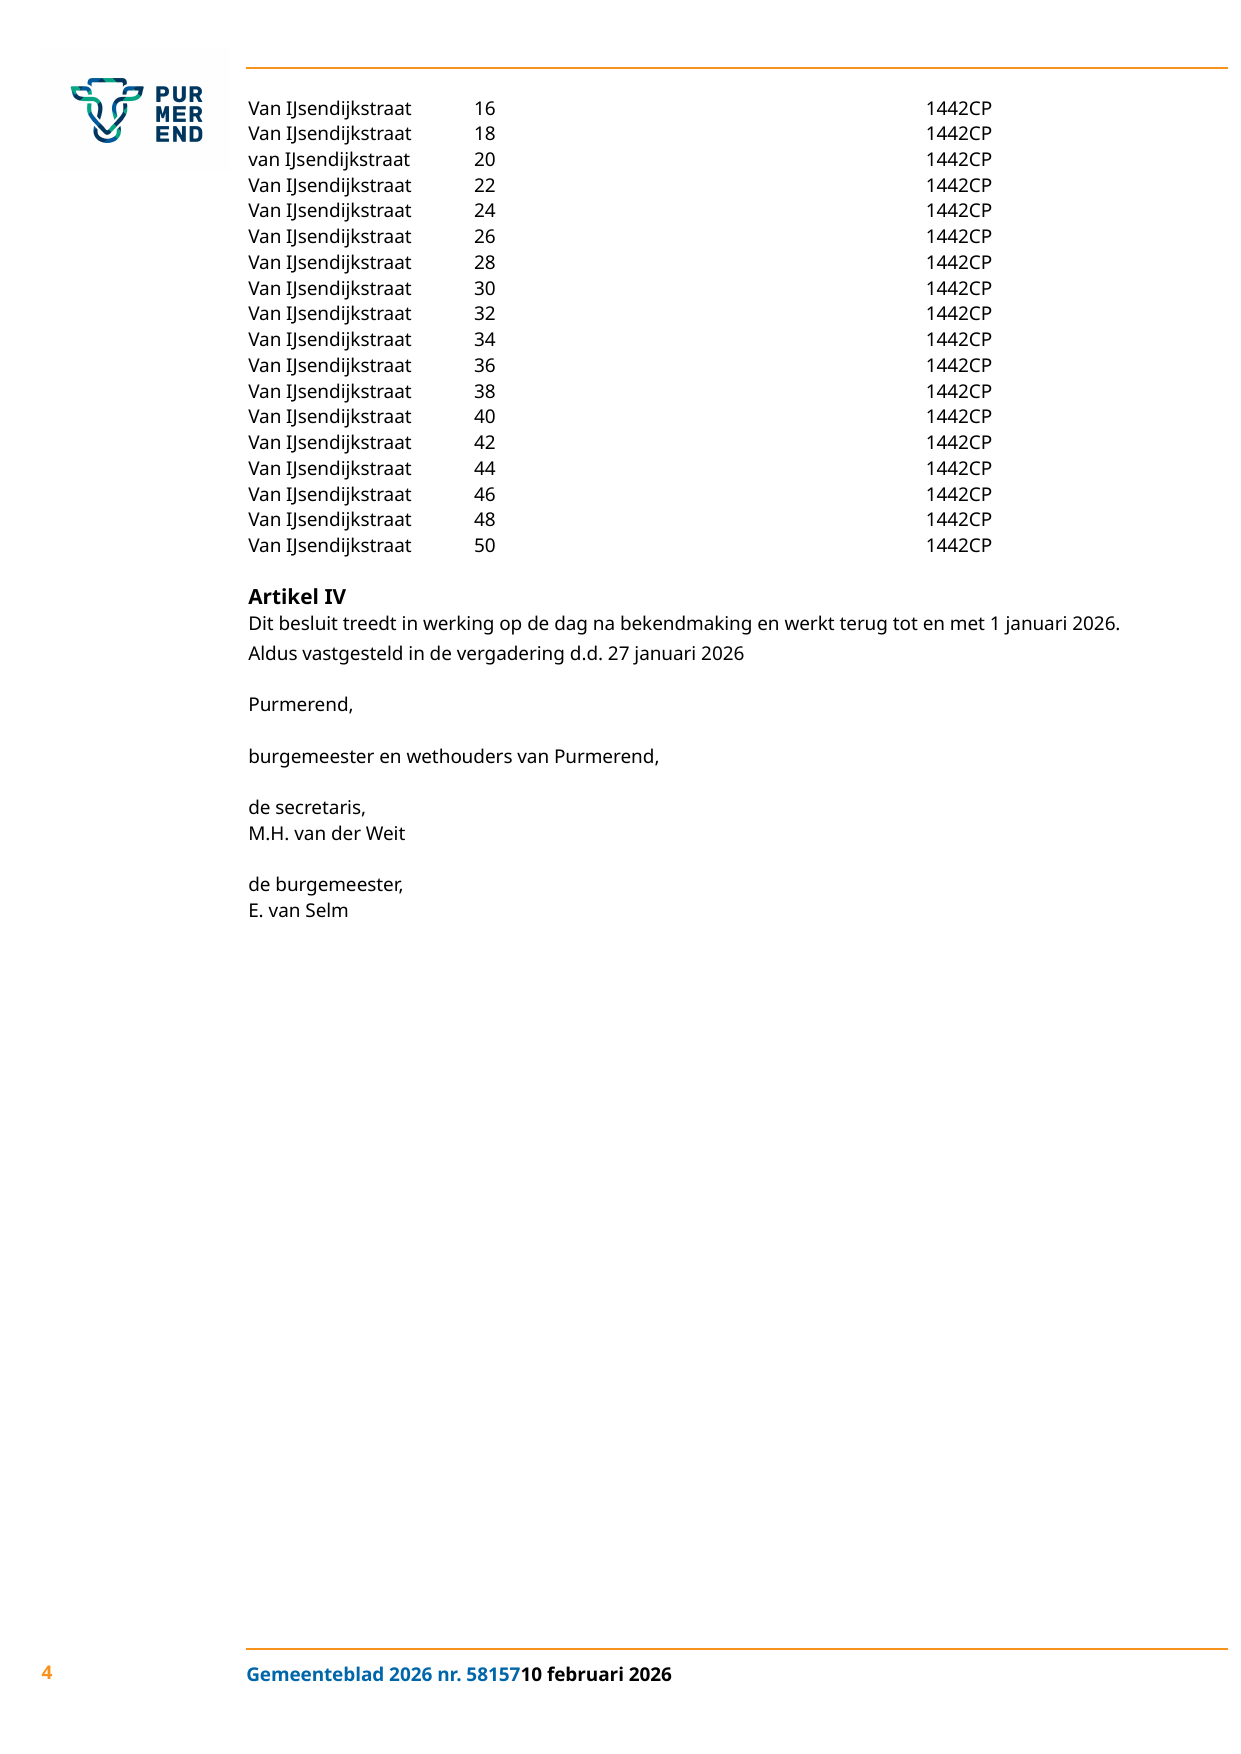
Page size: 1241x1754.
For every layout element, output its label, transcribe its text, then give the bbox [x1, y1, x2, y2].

table_cell [700, 378, 926, 403]
text burgemeester en wethouders van Purmerend, [248, 743, 1152, 769]
table_cell 1442CP [926, 429, 1152, 455]
table_cell 24 [474, 198, 700, 223]
table_cell [700, 532, 926, 558]
table_cell Van IJsendijkstraat [248, 301, 474, 326]
text Artikel IV [248, 582, 1152, 610]
text Purmerend, [248, 691, 1152, 717]
table_cell 1442CP [926, 198, 1152, 223]
text Dit besluit treedt in werking op de dag na bekendmaking en werkt terug tot en met 1 januari 2026. [248, 610, 1152, 636]
table_cell 36 [474, 352, 700, 378]
table_cell 1442CP [926, 352, 1152, 378]
text Aldus vastgesteld in de vergadering d.d. 27 januari 2026 [248, 640, 1152, 666]
table_cell [700, 429, 926, 455]
table_cell 44 [474, 455, 700, 481]
table_cell [700, 224, 926, 249]
text M.H. van der Weit [248, 820, 1152, 846]
table_cell 1442CP [926, 121, 1152, 146]
table_cell 1442CP [926, 455, 1152, 481]
table_cell [700, 121, 926, 146]
table_cell Van IJsendijkstraat [248, 404, 474, 429]
table_cell 32 [474, 301, 700, 326]
table_cell 1442CP [926, 301, 1152, 326]
picture [41, 47, 231, 172]
table_cell Van IJsendijkstraat [248, 352, 474, 378]
table_cell [700, 198, 926, 223]
table_cell 50 [474, 532, 700, 558]
text E. van Selm [248, 897, 1152, 923]
table_cell 18 [474, 121, 700, 146]
table_cell [700, 275, 926, 301]
table_cell [700, 352, 926, 378]
table_cell Van IJsendijkstraat [248, 198, 474, 223]
table_cell 1442CP [926, 481, 1152, 506]
table_cell Van IJsendijkstraat [248, 481, 474, 506]
table_cell 28 [474, 249, 700, 275]
table_cell Van IJsendijkstraat [248, 95, 474, 121]
table_cell 1442CP [926, 326, 1152, 352]
text de burgemeester, [248, 872, 1152, 897]
table_cell [700, 146, 926, 172]
table_cell 1442CP [926, 172, 1152, 198]
table_cell 34 [474, 326, 700, 352]
table_cell 1442CP [926, 506, 1152, 532]
text de secretaris, [248, 794, 1152, 820]
table_cell Van IJsendijkstraat [248, 326, 474, 352]
table_cell [700, 172, 926, 198]
table_cell 48 [474, 506, 700, 532]
table_cell 1442CP [926, 275, 1152, 301]
table_cell [700, 249, 926, 275]
table_cell 1442CP [926, 146, 1152, 172]
table_cell Van IJsendijkstraat [248, 172, 474, 198]
table_cell 46 [474, 481, 700, 506]
table_cell [700, 301, 926, 326]
table_cell Van IJsendijkstraat [248, 249, 474, 275]
table_cell [700, 95, 926, 121]
table_cell Van IJsendijkstraat [248, 532, 474, 558]
table_cell 40 [474, 404, 700, 429]
table_cell [700, 481, 926, 506]
table_cell 16 [474, 95, 700, 121]
table_cell Van IJsendijkstraat [248, 275, 474, 301]
table_cell [700, 404, 926, 429]
table_cell Van IJsendijkstraat [248, 455, 474, 481]
table_cell Van IJsendijkstraat [248, 506, 474, 532]
table_cell [700, 506, 926, 532]
table_cell 30 [474, 275, 700, 301]
table_cell Van IJsendijkstraat [248, 224, 474, 249]
table_cell 20 [474, 146, 700, 172]
table_cell 1442CP [926, 249, 1152, 275]
table_cell 26 [474, 224, 700, 249]
table_cell [700, 326, 926, 352]
table_cell van IJsendijkstraat [248, 146, 474, 172]
table_cell 22 [474, 172, 700, 198]
table_cell 38 [474, 378, 700, 403]
table_cell Van IJsendijkstraat [248, 121, 474, 146]
table_cell Van IJsendijkstraat [248, 429, 474, 455]
table_cell Van IJsendijkstraat [248, 378, 474, 403]
table_cell 1442CP [926, 532, 1152, 558]
table_cell 1442CP [926, 224, 1152, 249]
table_cell 1442CP [926, 95, 1152, 121]
table_cell 42 [474, 429, 700, 455]
table_cell 1442CP [926, 378, 1152, 403]
table_cell [700, 455, 926, 481]
table_cell 1442CP [926, 404, 1152, 429]
